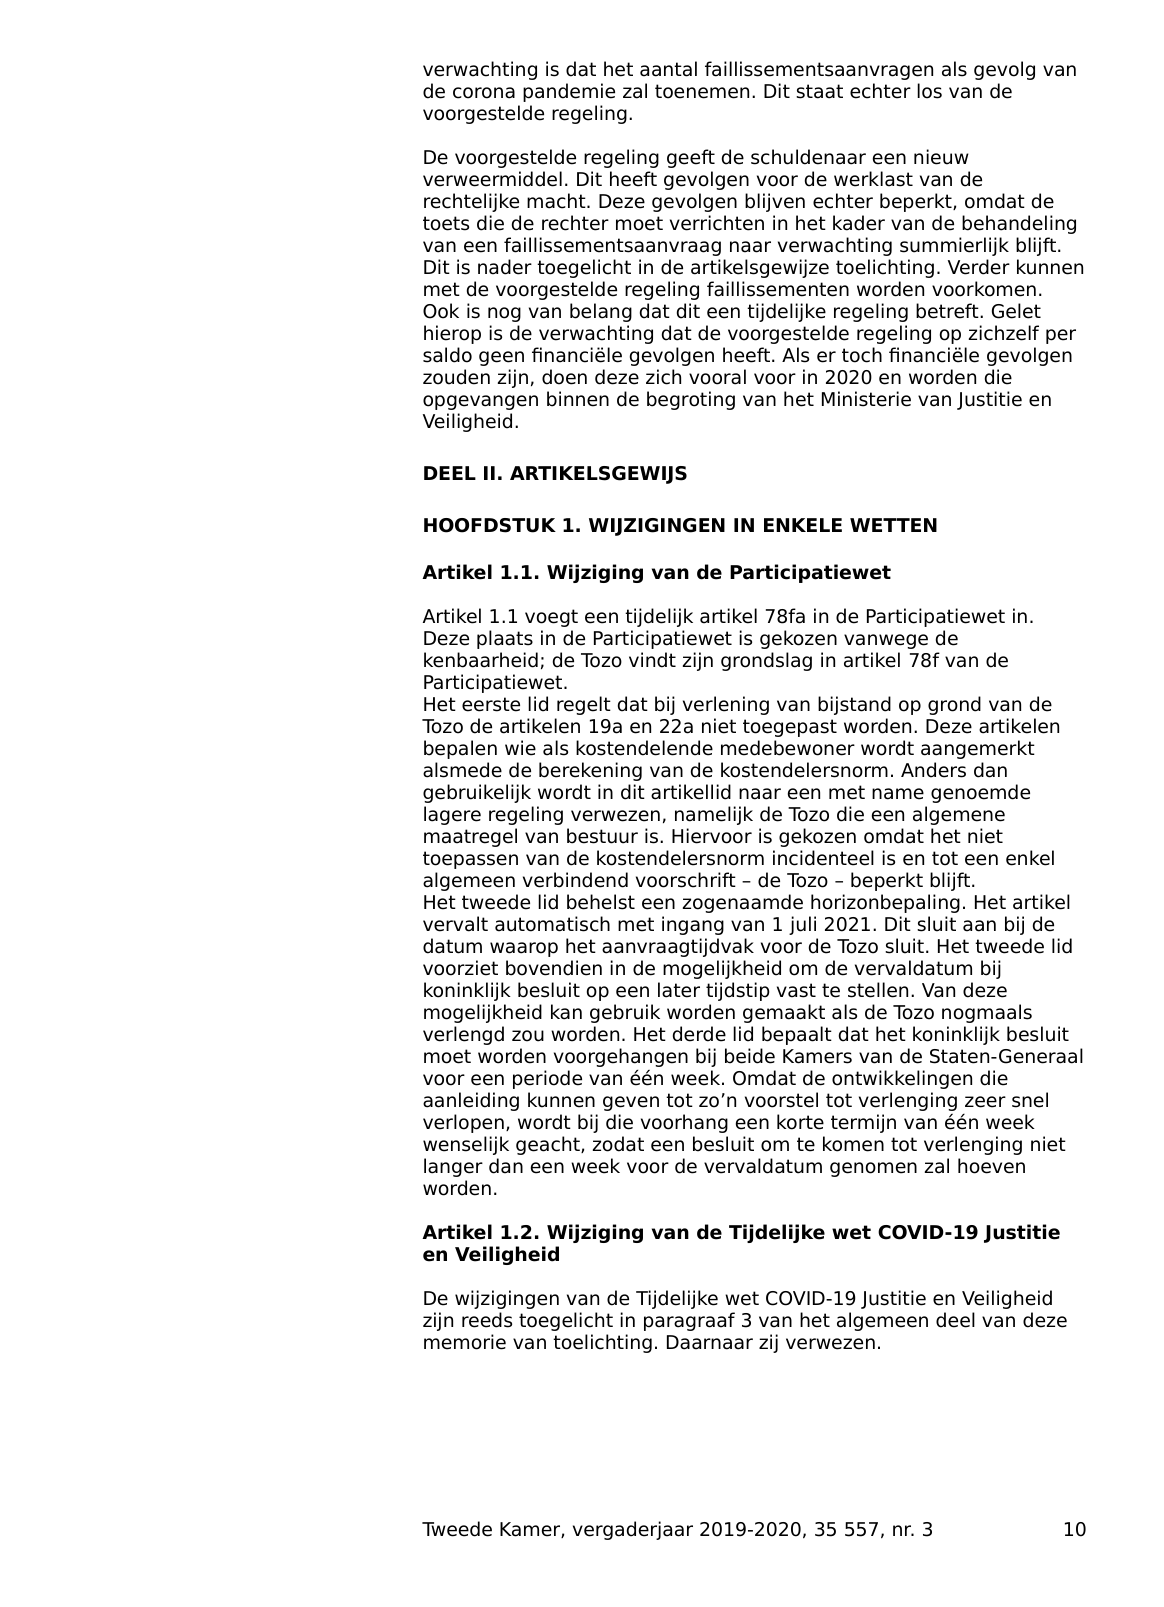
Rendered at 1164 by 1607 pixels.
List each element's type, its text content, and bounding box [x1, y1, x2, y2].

text Artikel 1.1 voegt een tijdelijk artikel 78fa in de Participatiewet in. Deze plaats in de Participatiewet is gekozen vanwege de kenbaarheid; de Tozo vindt zijn grondslag in artikel 78f van de Participatiewet. [422, 606, 1087, 694]
text verwachting is dat het aantal faillissementsaanvragen als gevolg van de corona pandemie zal toenemen. Dit staat echter los van de voorgestelde regeling. [422, 59, 1087, 125]
text De voorgestelde regeling geeft de schuldenaar een nieuw verweermiddel. Dit heeft gevolgen voor de werklast van de rechtelijke macht. Deze gevolgen blijven echter beperkt, omdat de toets die de rechter moet verrichten in het kader van de behandeling van een faillissementsaanvraag naar verwachting summierlijk blijft. Dit is nader toegelicht in de artikelsgewijze toelichting. Verder kunnen met de voorgestelde regeling faillissementen worden voorkomen. Ook is nog van belang dat dit een tijdelijke regeling betreft. Gelet hierop is de verwachting dat de voorgestelde regeling op zichzelf per saldo geen financiële gevolgen heeft. Als er toch financiële gevolgen zouden zijn, doen deze zich vooral voor in 2020 en worden die opgevangen binnen de begroting van het Ministerie van Justitie en Veiligheid. [422, 147, 1087, 433]
subtitle Artikel 1.1. Wijziging van de Participatiewet [422, 562, 1087, 584]
text Het tweede lid behelst een zogenaamde horizonbepaling. Het artikel vervalt automatisch met ingang van 1 juli 2021. Dit sluit aan bij de datum waarop het aanvraagtijdvak voor de Tozo sluit. Het tweede lid voorziet bovendien in de mogelijkheid om de vervaldatum bij koninklijk besluit op een later tijdstip vast te stellen. Van deze mogelijkheid kan gebruik worden gemaakt als de Tozo nogmaals verlengd zou worden. Het derde lid bepaalt dat het koninklijk besluit moet worden voorgehangen bij beide Kamers van de Staten-Generaal voor een periode van één week. Omdat de ontwikkelingen die aanleiding kunnen geven tot zo’n voorstel tot verlenging zeer snel verlopen, wordt bij die voorhang een korte termijn van één week wenselijk geacht, zodat een besluit om te komen tot verlenging niet langer dan een week voor de vervaldatum genomen zal hoeven worden. [422, 892, 1087, 1199]
text De wijzigingen van de Tijdelijke wet COVID-19 Justitie en Veiligheid zijn reeds toegelicht in paragraaf 3 van het algemeen deel van deze memorie van toelichting. Daarnaar zij verwezen. [422, 1288, 1087, 1354]
text Het eerste lid regelt dat bij verlening van bijstand op grond van de Tozo de artikelen 19a en 22a niet toegepast worden. Deze artikelen bepalen wie als kostendelende medebewoner wordt aangemerkt alsmede de berekening van de kostendelersnorm. Anders dan gebruikelijk wordt in dit artikellid naar een met name genoemde lagere regeling verwezen, namelijk de Tozo die een algemene maatregel van bestuur is. Hiervoor is gekozen omdat het niet toepassen van de kostendelersnorm incidenteel is en tot een enkel algemeen verbindend voorschrift – de Tozo – beperkt blijft. [422, 694, 1087, 892]
subtitle Artikel 1.2. Wijziging van de Tijdelijke wet COVID-19 Justitie en Veiligheid [422, 1222, 1087, 1266]
subtitle DEEL II. ARTIKELSGEWIJS [422, 463, 1087, 485]
subtitle HOOFDSTUK 1. WIJZIGINGEN IN ENKELE WETTEN [422, 515, 1087, 537]
